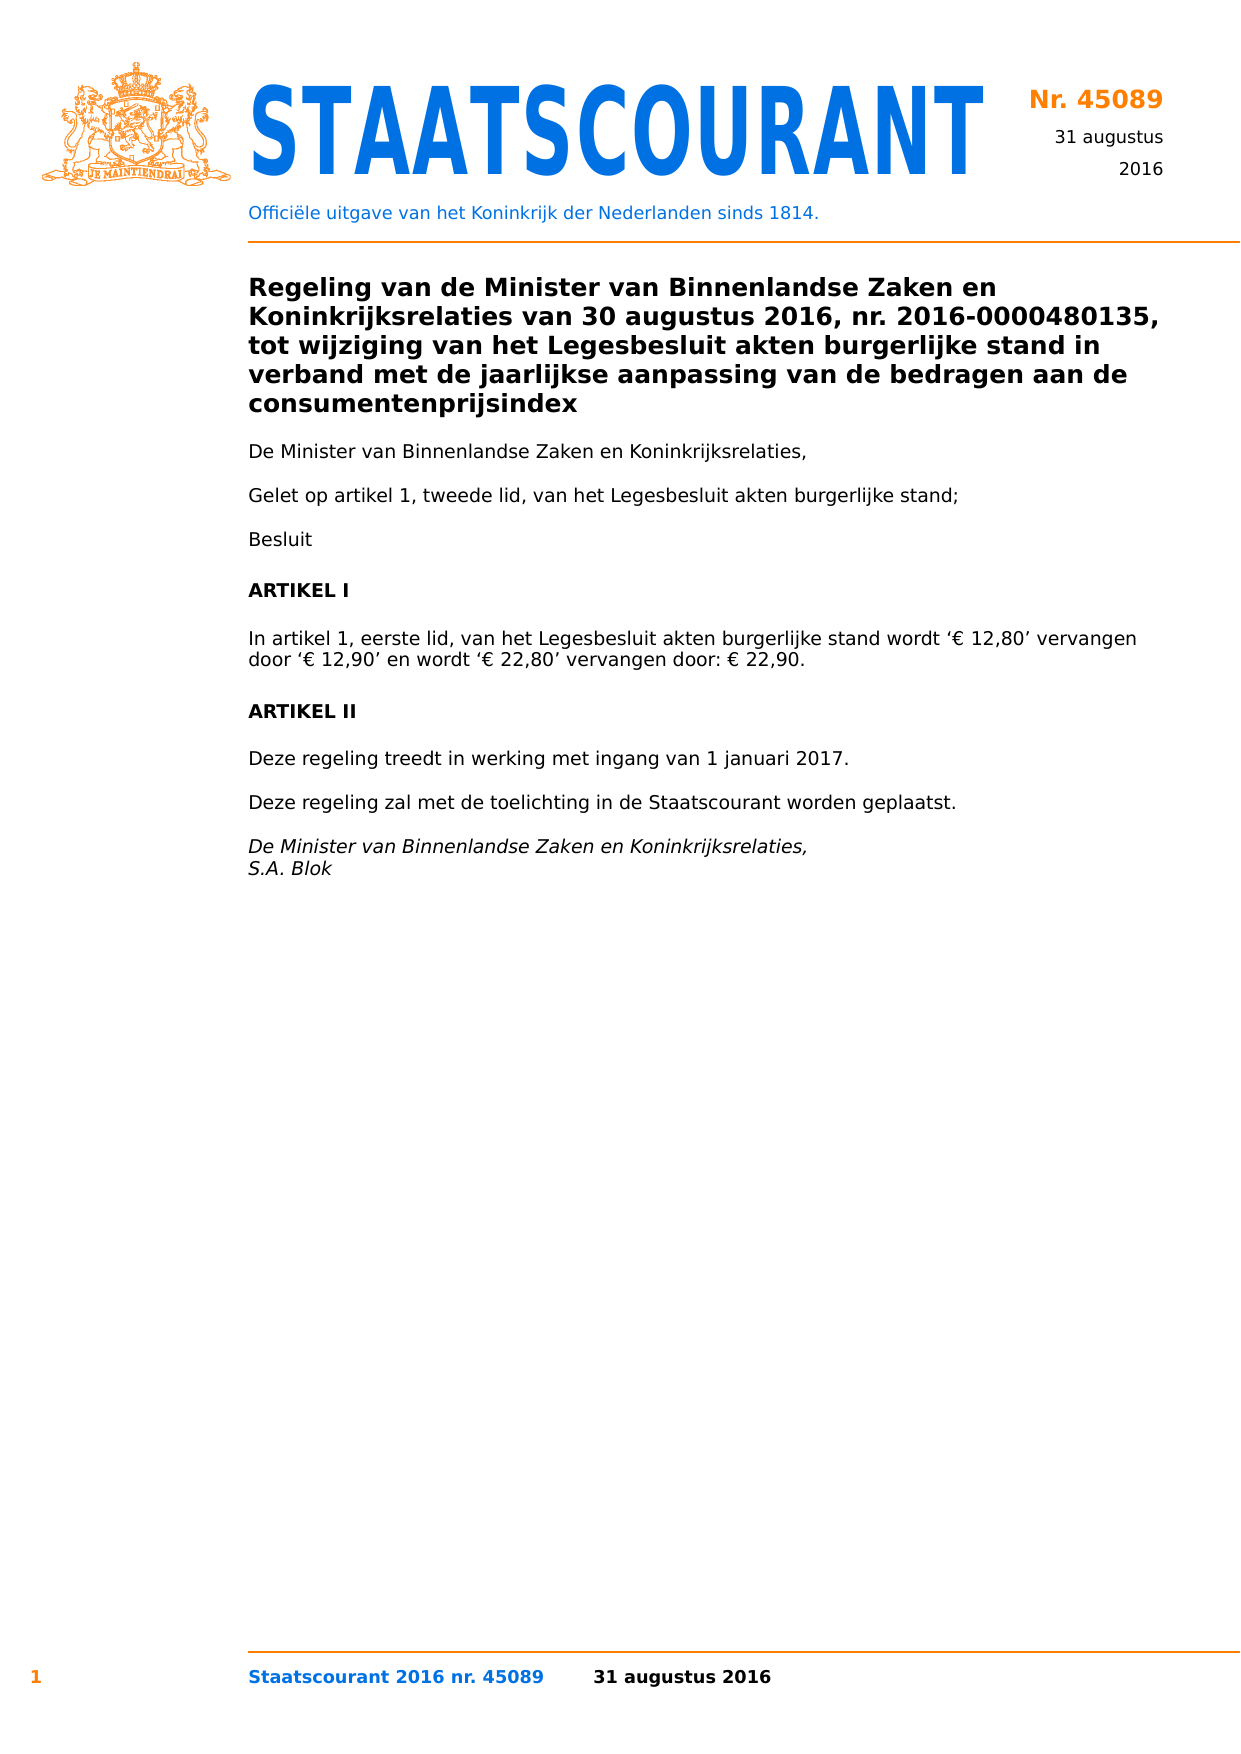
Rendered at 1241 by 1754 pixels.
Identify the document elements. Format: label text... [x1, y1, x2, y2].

text Gelet op artikel 1, tweede lid, van het Legesbesluit akten burgerlijke stand; [248, 484, 1163, 507]
text Deze regeling zal met de toelichting in de Staatscourant worden geplaatst. [248, 792, 1163, 814]
text De Minister van Binnenlandse Zaken en Koninkrijksrelaties, [248, 441, 1163, 463]
subtitle ARTIKEL II [248, 701, 1163, 723]
text Deze regeling treedt in werking met ingang van 1 januari 2017. [248, 748, 1163, 770]
table_header STAATSCOURANT [248, 62, 998, 203]
subtitle Regeling van de Minister van Binnenlandse Zaken en Koninkrijksrelaties van 30 augustus 2016, nr. 2016-0000480135, tot wijziging van het Legesbesluit akten burgerlijke stand in verband met de jaarlijkse aanpassing van de bedragen aan de consumentenprijsindex [248, 273, 1163, 419]
text In artikel 1, eerste lid, van het Legesbesluit akten burgerlijke stand wordt ‘€ 12,80’ vervangen door ‘€ 12,90’ en wordt ‘€ 22,80’ vervangen door: € 22,90. [248, 627, 1163, 671]
table_cell Officiële uitgave van het Koninkrijk der Nederlanden sinds 1814. [248, 203, 1240, 241]
text Besluit [248, 528, 1163, 550]
table_header [25, 62, 248, 241]
table_header Nr. 45089 [998, 62, 1240, 121]
text De Minister van Binnenlandse Zaken en Koninkrijksrelaties, S.A. Blok [248, 836, 1163, 880]
table_cell 2016 [998, 153, 1240, 203]
table_cell 31 augustus [998, 121, 1240, 153]
picture [41, 62, 231, 186]
subtitle ARTIKEL I [248, 580, 1163, 602]
